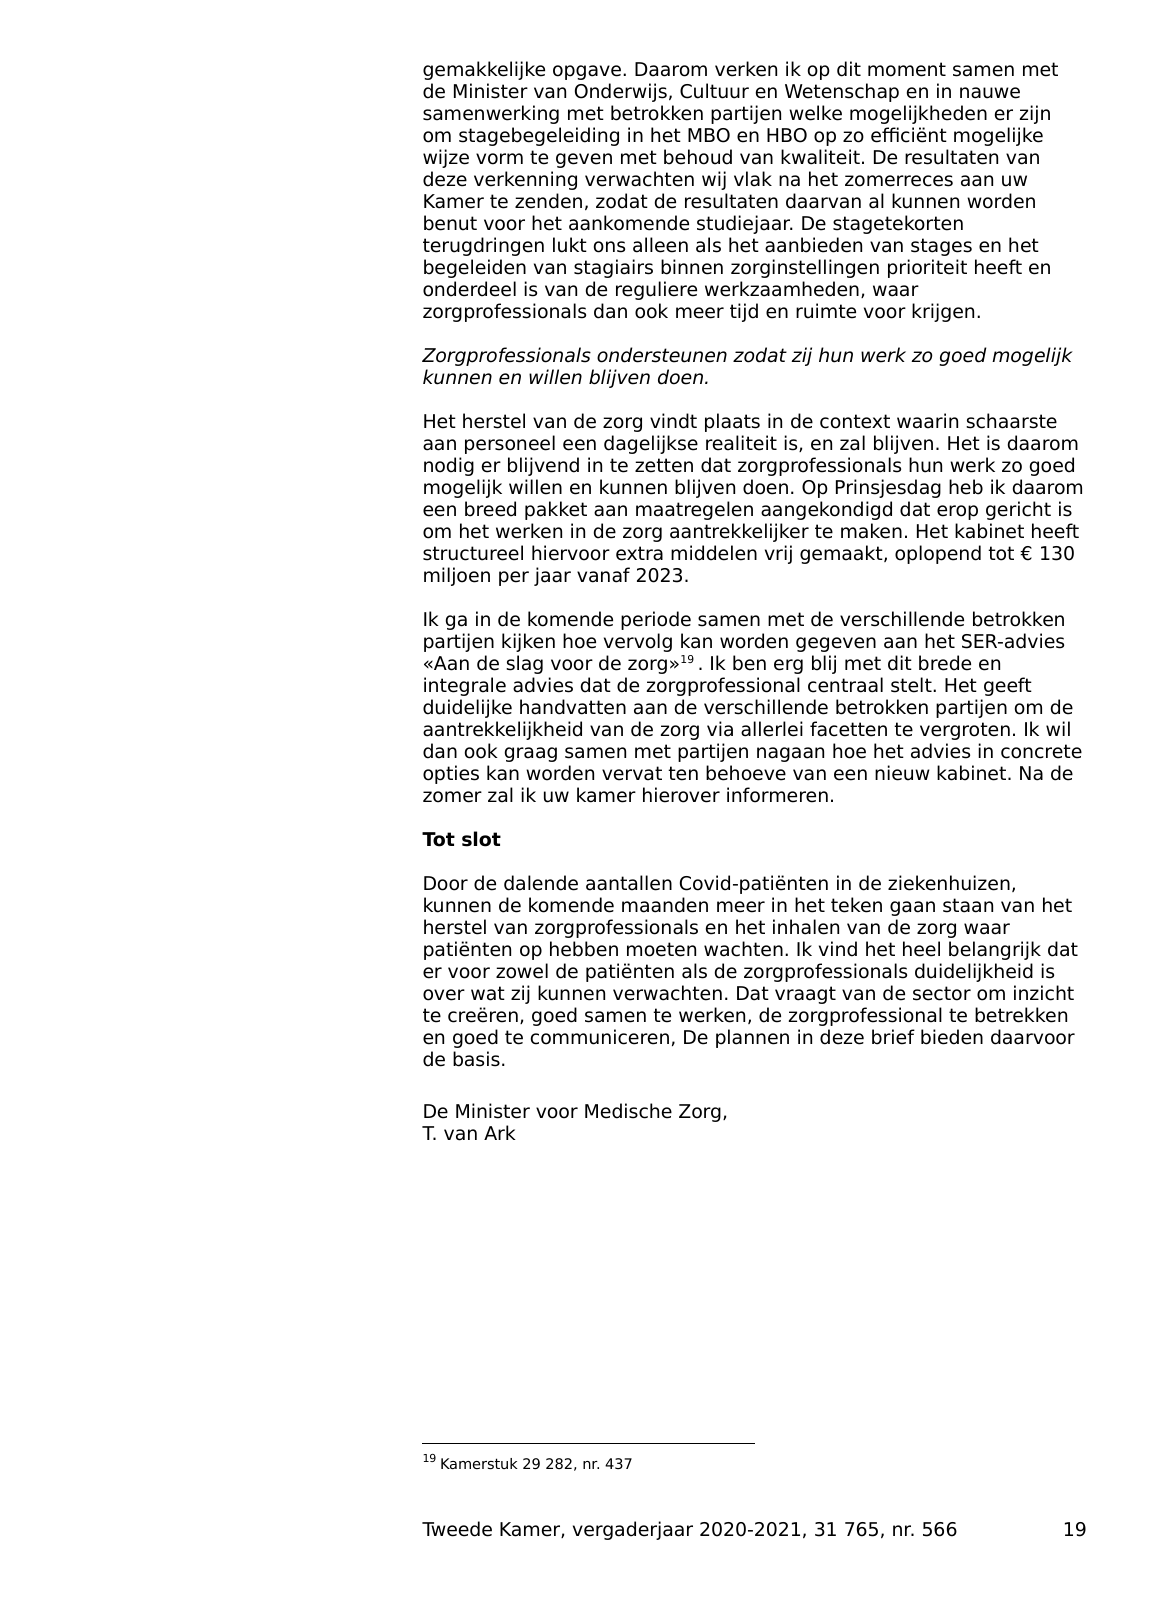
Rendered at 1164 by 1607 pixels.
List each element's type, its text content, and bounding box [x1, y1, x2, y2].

subtitle Zorgprofessionals ondersteunen zodat zij hun werk zo goed mogelijk kunnen en willen blijven doen. [422, 345, 1087, 389]
text Door de dalende aantallen Covid-patiënten in de ziekenhuizen, kunnen de komende maanden meer in het teken gaan staan van het herstel van zorgprofessionals en het inhalen van de zorg waar patiënten op hebben moeten wachten. Ik vind het heel belangrijk dat er voor zowel de patiënten als de zorgprofessionals duidelijkheid is over wat zij kunnen verwachten. Dat vraagt van de sector om inzicht te creëren, goed samen te werken, de zorgprofessional te betrekken en goed te communiceren, De plannen in deze brief bieden daarvoor de basis. [422, 873, 1087, 1071]
text Ik ga in de komende periode samen met de verschillende betrokken partijen kijken hoe vervolg kan worden gegeven aan het SER-advies «Aan de slag voor de zorg». Ik ben erg blij met dit brede en integrale advies dat de zorgprofessional centraal stelt. Het geeft duidelijke handvatten aan de verschillende betrokken partijen om de aantrekkelijkheid van de zorg via allerlei facetten te vergroten. Ik wil dan ook graag samen met partijen nagaan hoe het advies in concrete opties kan worden vervat ten behoeve van een nieuw kabinet. Na de zomer zal ik uw kamer hierover informeren. [422, 609, 1087, 807]
text gemakkelijke opgave. Daarom verken ik op dit moment samen met de Minister van Onderwijs, Cultuur en Wetenschap en in nauwe samenwerking met betrokken partijen welke mogelijkheden er zijn om stagebegeleiding in het MBO en HBO op zo efficiënt mogelijke wijze vorm te geven met behoud van kwaliteit. De resultaten van deze verkenning verwachten wij vlak na het zomerreces aan uw Kamer te zenden, zodat de resultaten daarvan al kunnen worden benut voor het aankomende studiejaar. De stagetekorten terugdringen lukt ons alleen als het aanbieden van stages en het begeleiden van stagiairs binnen zorginstellingen prioriteit heeft en onderdeel is van de reguliere werkzaamheden, waar zorgprofessionals dan ook meer tijd en ruimte voor krijgen. [422, 59, 1087, 323]
text Het herstel van de zorg vindt plaats in de context waarin schaarste aan personeel een dagelijkse realiteit is, en zal blijven. Het is daarom nodig er blijvend in te zetten dat zorgprofessionals hun werk zo goed mogelijk willen en kunnen blijven doen. Op Prinsjesdag heb ik daarom een breed pakket aan maatregelen aangekondigd dat erop gericht is om het werken in de zorg aantrekkelijker te maken. Het kabinet heeft structureel hiervoor extra middelen vrij gemaakt, oplopend tot € 130 miljoen per jaar vanaf 2023. [422, 411, 1087, 587]
text Kamerstuk 29 282, nr. 437 [422, 1452, 1087, 1474]
subtitle Tot slot [422, 829, 1087, 851]
text De Minister voor Medische Zorg, T. van Ark [422, 1101, 1087, 1145]
